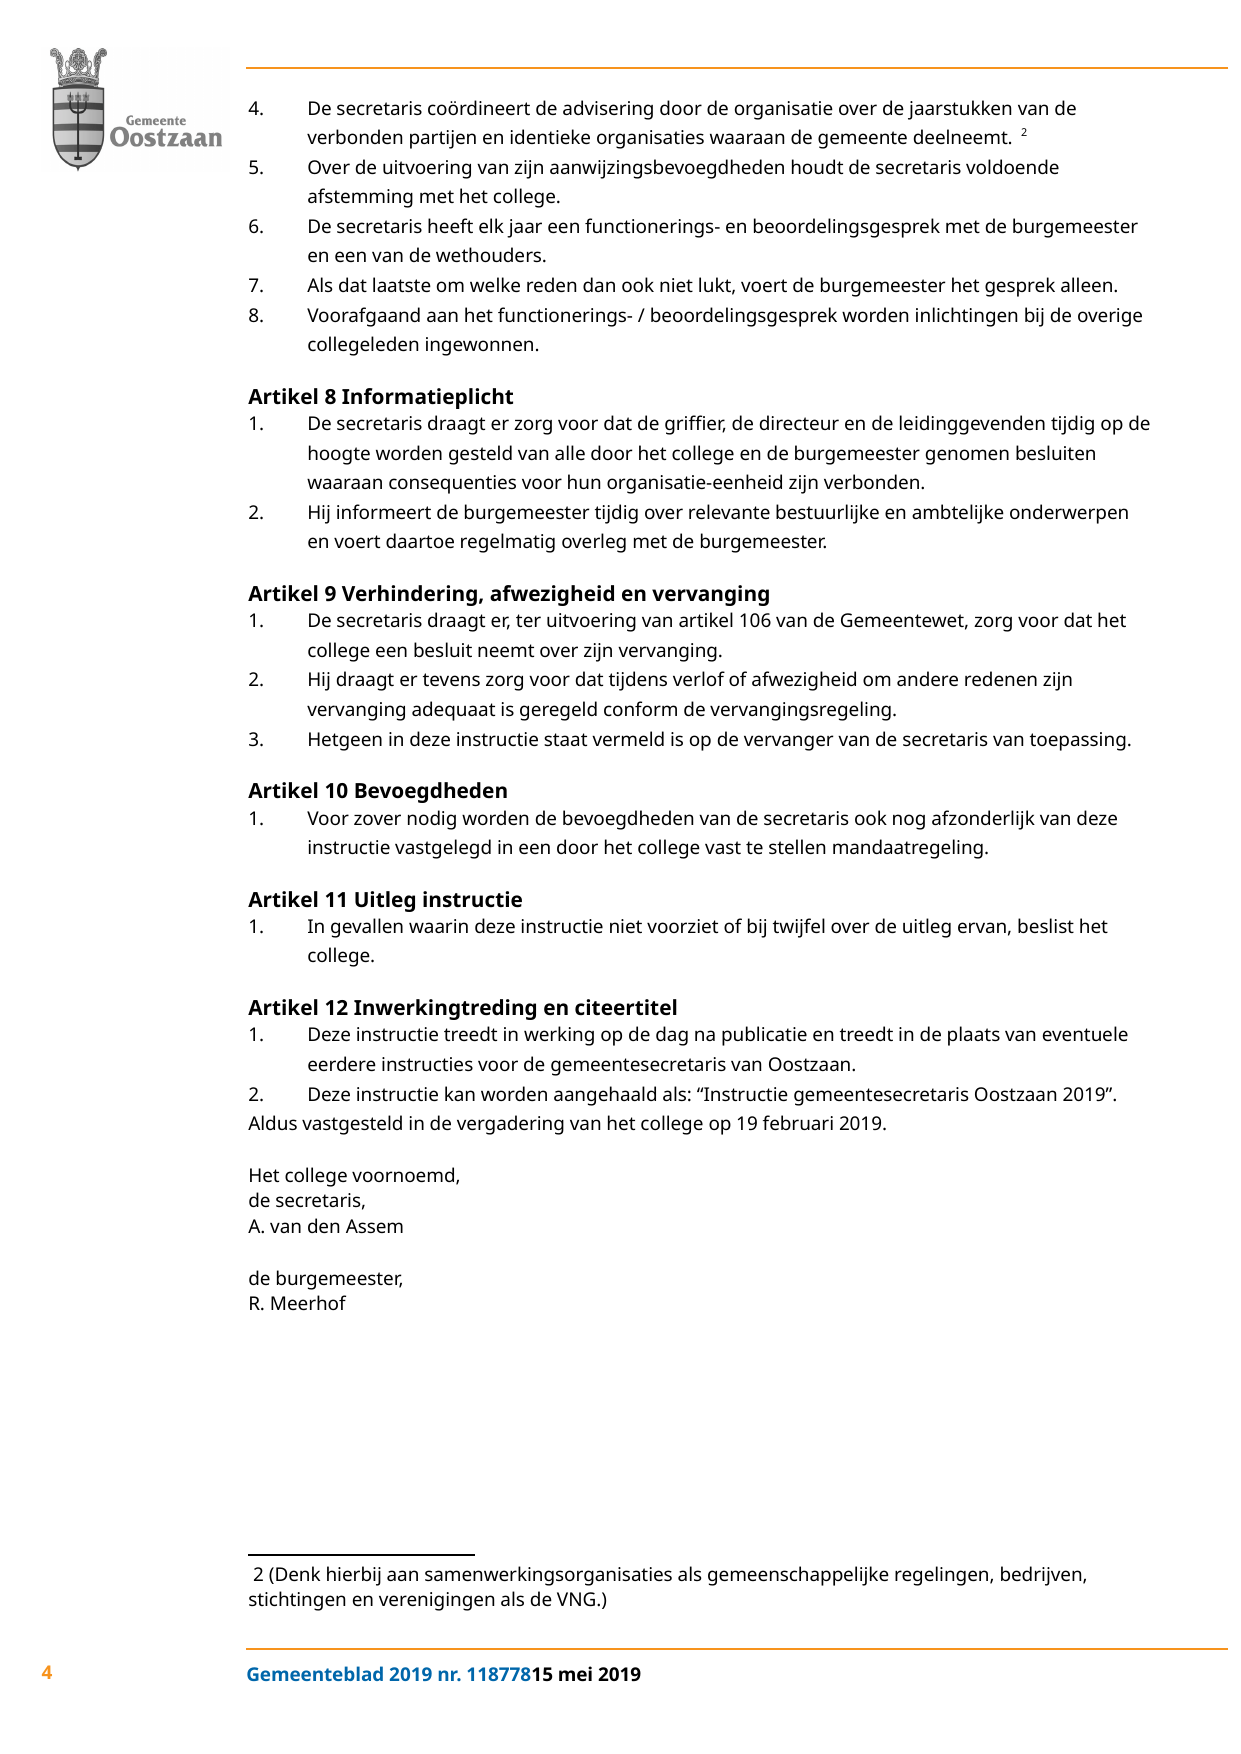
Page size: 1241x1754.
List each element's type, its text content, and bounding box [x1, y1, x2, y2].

list De secretaris coördineert de advisering door de organisatie over de jaarstukken van de verbonden partijen en identieke organisaties waaraan de gemeente deelneemt. [248, 95, 1152, 150]
text R. Meerhof [248, 1290, 1152, 1316]
list De secretaris heeft elk jaar een functionerings- en beoordelingsgesprek met de burgemeester en een van de wethouders. [248, 213, 1152, 268]
text Artikel 11 Uitleg instructie [248, 885, 1152, 913]
list (Denk hierbij aan samenwerkingsorganisaties als gemeenschappelijke regelingen, bedrijven, stichtingen en verenigingen als de VNG.) [248, 1561, 1152, 1612]
text Het college voornoemd, [248, 1162, 1152, 1187]
text Artikel 10 Bevoegdheden [248, 776, 1152, 805]
list Voorafgaand aan het functionerings- / beoordelingsgesprek worden inlichtingen bij de overige collegeleden ingewonnen. [248, 302, 1152, 357]
text de burgemeester, [248, 1265, 1152, 1290]
list De secretaris draagt er zorg voor dat de griffier, de directeur en de leidinggevenden tijdig op de hoogte worden gesteld van alle door het college en de burgemeester genomen besluiten waaraan consequenties voor hun organisatie-eenheid zijn verbonden. [248, 410, 1152, 495]
text Aldus vastgesteld in de vergadering van het college op 19 februari 2019. [248, 1110, 1152, 1136]
list Hetgeen in deze instructie staat vermeld is op de vervanger van de secretaris van toepassing. [248, 726, 1152, 752]
list Deze instructie kan worden aangehaald als: “Instructie gemeentesecretaris Oostzaan 2019”. [248, 1081, 1152, 1106]
list Over de uitvoering van zijn aanwijzingsbevoegdheden houdt de secretaris voldoende afstemming met het college. [248, 154, 1152, 209]
picture [41, 47, 231, 172]
text A. van den Assem [248, 1213, 1152, 1239]
list Voor zover nodig worden de bevoegdheden van de secretaris ook nog afzonderlijk van deze instructie vastgelegd in een door het college vast te stellen mandaatregeling. [248, 805, 1152, 860]
text de secretaris, [248, 1187, 1152, 1213]
list Deze instructie treedt in werking op de dag na publicatie en treedt in de plaats van eventuele eerdere instructies voor de gemeentesecretaris van Oostzaan. [248, 1022, 1152, 1077]
list Hij draagt er tevens zorg voor dat tijdens verlof of afwezigheid om andere redenen zijn vervanging adequaat is geregeld conform de vervangingsregeling. [248, 667, 1152, 722]
text Artikel 12 Inwerkingtreding en citeertitel [248, 993, 1152, 1022]
list Hij informeert de burgemeester tijdig over relevante bestuurlijke en ambtelijke onderwerpen en voert daartoe regelmatig overleg met de burgemeester. [248, 499, 1152, 554]
list In gevallen waarin deze instructie niet voorziet of bij twijfel over de uitleg ervan, beslist het college. [248, 913, 1152, 968]
text Artikel 8 Informatieplicht [248, 382, 1152, 410]
list Als dat laatste om welke reden dan ook niet lukt, voert de burgemeester het gesprek alleen. [248, 272, 1152, 298]
text Artikel 9 Verhindering, afwezigheid en vervanging [248, 579, 1152, 607]
list De secretaris draagt er, ter uitvoering van artikel 106 van de Gemeentewet, zorg voor dat het college een besluit neemt over zijn vervanging. [248, 607, 1152, 663]
